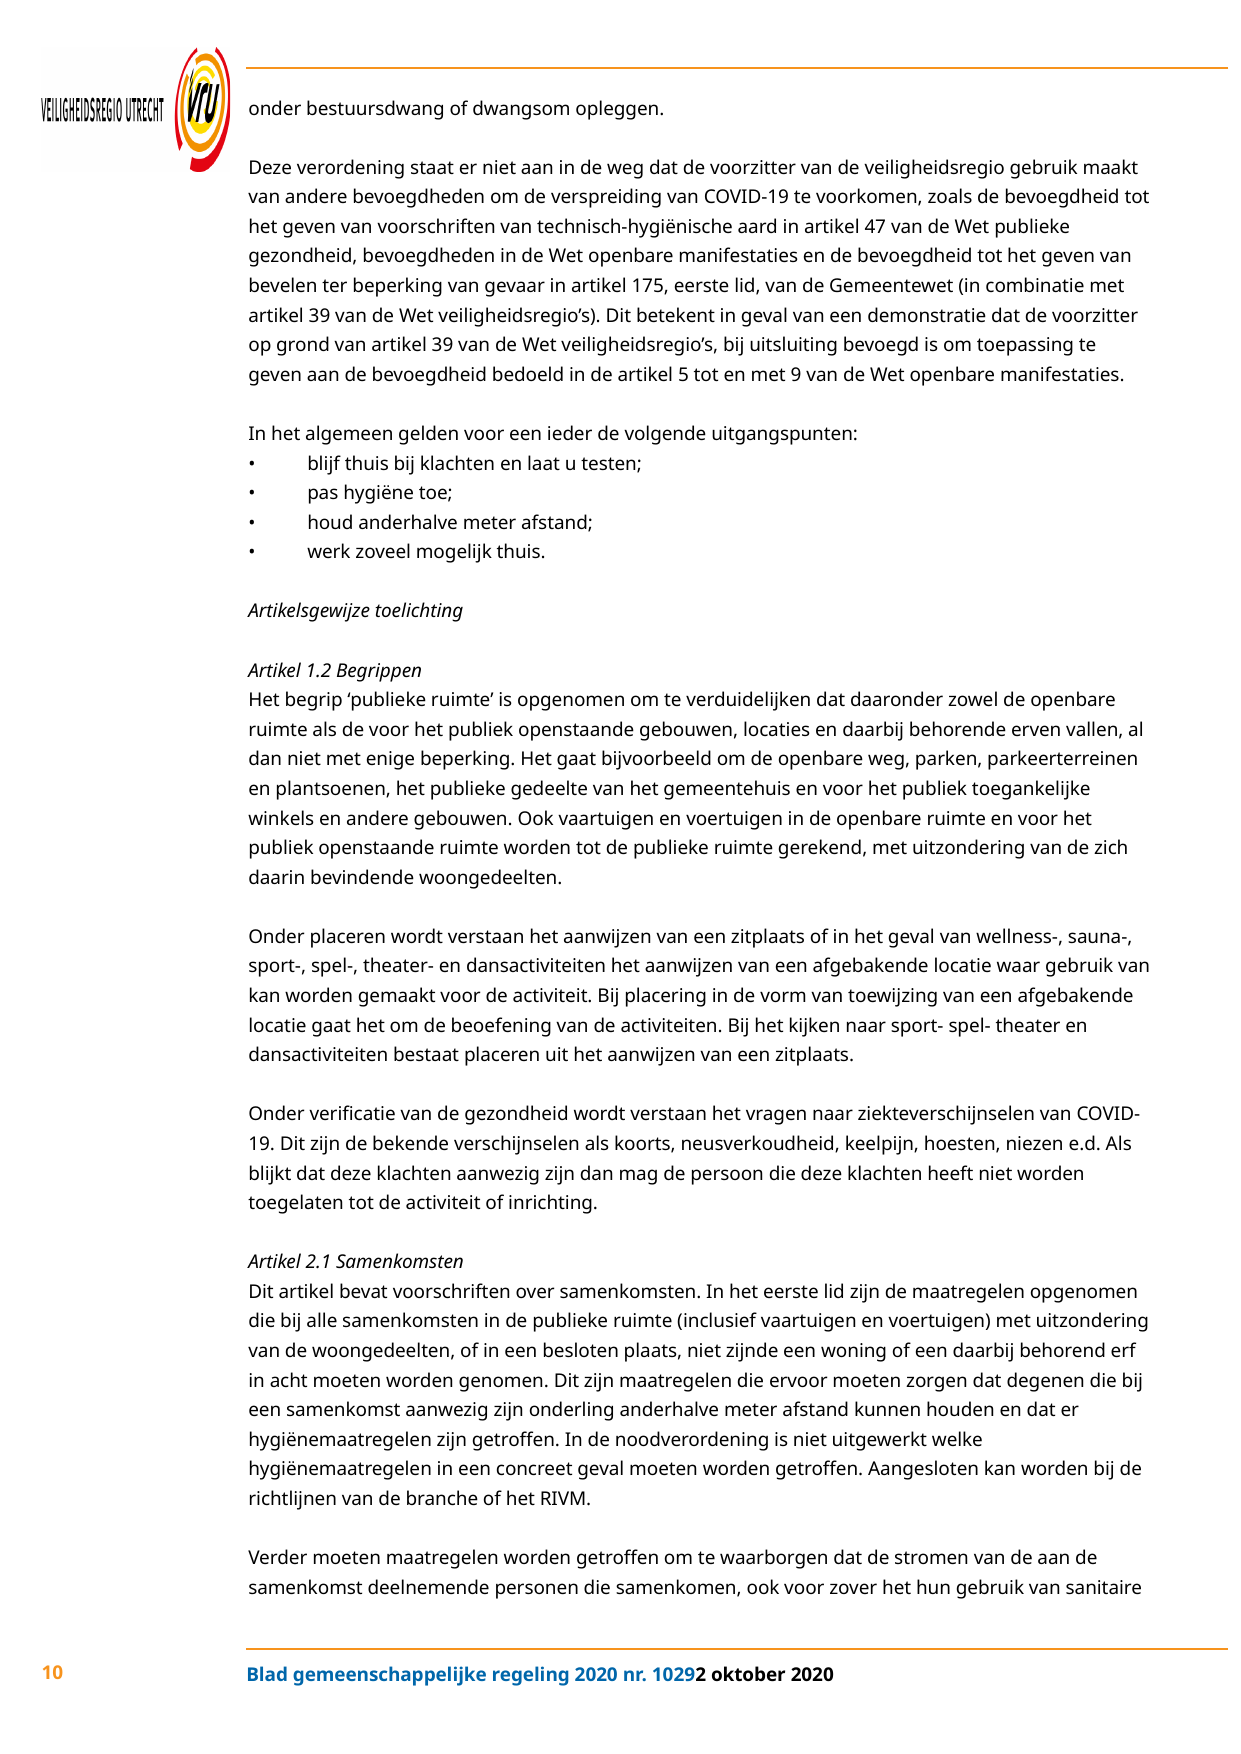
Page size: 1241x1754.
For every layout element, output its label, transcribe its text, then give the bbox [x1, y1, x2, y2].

text Deze verordening staat er niet aan in de weg dat de voorzitter van de veiligheidsregio gebruik maakt van andere bevoegdheden om de verspreiding van COVID-19 te voorkomen, zoals de bevoegdheid tot het geven van voorschriften van technisch-hygiënische aard in artikel 47 van de Wet publieke gezondheid, bevoegdheden in de Wet openbare manifestaties en de bevoegdheid tot het geven van bevelen ter beperking van gevaar in artikel 175, eerste lid, van de Gemeentewet (in combinatie met artikel 39 van de Wet veiligheidsregio’s). Dit betekent in geval van een demonstratie dat de voorzitter op grond van artikel 39 van de Wet veiligheidsregio’s, bij uitsluiting bevoegd is om toepassing te geven aan de bevoegdheid bedoeld in de artikel 5 tot en met 9 van de Wet openbare manifestaties. [248, 154, 1152, 387]
text Artikelsgewijze toelichting [248, 598, 1152, 623]
picture [41, 47, 231, 172]
text Onder placeren wordt verstaan het aanwijzen van een zitplaats of in het geval van wellness-, sauna-, sport-, spel-, theater- en dansactiviteiten het aanwijzen van een afgebakende locatie waar gebruik van kan worden gemaakt voor de activiteit. Bij placering in de vorm van toewijzing van een afgebakende locatie gaat het om de beoefening van de activiteiten. Bij het kijken naar sport- spel- theater en dansactiviteiten bestaat placeren uit het aanwijzen van een zitplaats. [248, 923, 1152, 1067]
text In het algemeen gelden voor een ieder de volgende uitgangspunten: [248, 420, 1152, 446]
text onder bestuursdwang of dwangsom opleggen. [248, 95, 1152, 121]
text Artikel 1.2 Begrippen [248, 657, 1152, 683]
list pas hygiëne toe; [248, 479, 1152, 505]
text Dit artikel bevat voorschriften over samenkomsten. In het eerste lid zijn de maatregelen opgenomen die bij alle samenkomsten in de publieke ruimte (inclusief vaartuigen en voertuigen) met uitzondering van de woongedeelten, of in een besloten plaats, niet zijnde een woning of een daarbij behorend erf in acht moeten worden genomen. Dit zijn maatregelen die ervoor moeten zorgen dat degenen die bij een samenkomst aanwezig zijn onderling anderhalve meter afstand kunnen houden en dat er hygiënemaatregelen zijn getroffen. In de noodverordening is niet uitgewerkt welke hygiënemaatregelen in een concreet geval moeten worden getroffen. Aangesloten kan worden bij de richtlijnen van de branche of het RIVM. [248, 1278, 1152, 1511]
text Het begrip ‘publieke ruimte’ is opgenomen om te verduidelijken dat daaronder zowel de openbare ruimte als de voor het publiek openstaande gebouwen, locaties en daarbij behorende erven vallen, al dan niet met enige beperking. Het gaat bijvoorbeeld om de openbare weg, parken, parkeerterreinen en plantsoenen, het publieke gedeelte van het gemeentehuis en voor het publiek toegankelijke winkels en andere gebouwen. Ook vaartuigen en voertuigen in de openbare ruimte en voor het publiek openstaande ruimte worden tot de publieke ruimte gerekend, met uitzondering van de zich daarin bevindende woongedeelten. [248, 686, 1152, 890]
text Verder moeten maatregelen worden getroffen om te waarborgen dat de stromen van de aan de samenkomst deelnemende personen die samenkomen, ook voor zover het hun gebruik van sanitaire [248, 1544, 1152, 1600]
list werk zoveel mogelijk thuis. [248, 538, 1152, 564]
list houd anderhalve meter afstand; [248, 509, 1152, 535]
text Onder verificatie van de gezondheid wordt verstaan het vragen naar ziekteverschijnselen van COVID-19. Dit zijn de bekende verschijnselen als koorts, neusverkoudheid, keelpijn, hoesten, niezen e.d. Als blijkt dat deze klachten aanwezig zijn dan mag de persoon die deze klachten heeft niet worden toegelaten tot de activiteit of inrichting. [248, 1101, 1152, 1215]
list blijf thuis bij klachten en laat u testen; [248, 450, 1152, 476]
text Artikel 2.1 Samenkomsten [248, 1248, 1152, 1274]
